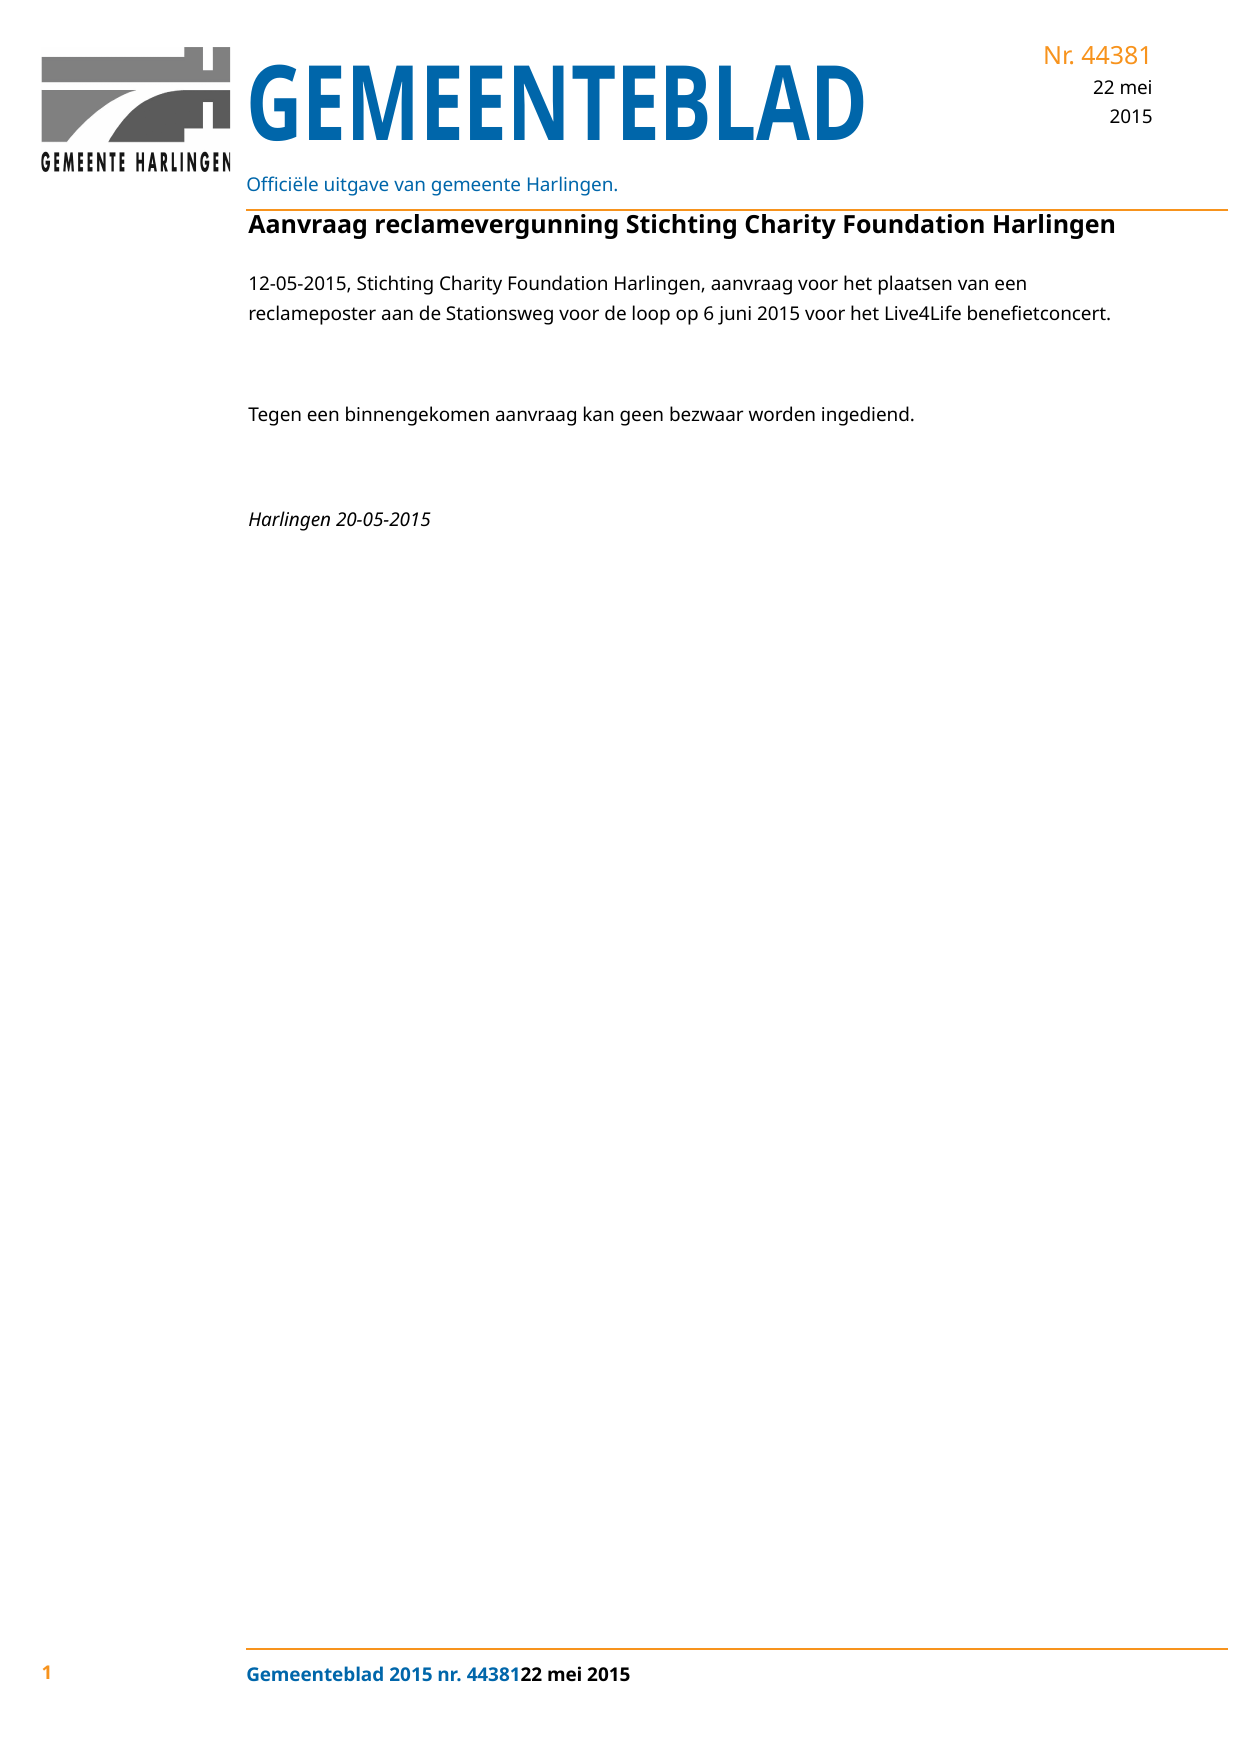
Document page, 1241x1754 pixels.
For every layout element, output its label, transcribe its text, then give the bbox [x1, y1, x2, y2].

text Tegen een binnengekomen aanvraag kan geen bezwaar worden ingediend. [248, 401, 1152, 426]
text Harlingen 20-05-2015 [248, 506, 1152, 532]
picture [41, 47, 231, 172]
text Aanvraag reclamevergunning Stichting Charity Foundation Harlingen [248, 211, 1152, 241]
text 12-05-2015, Stichting Charity Foundation Harlingen, aanvraag voor het plaatsen van een reclameposter aan de Stationsweg voor de loop op 6 juni 2015 voor het Live4Life benefietconcert. [248, 270, 1152, 326]
